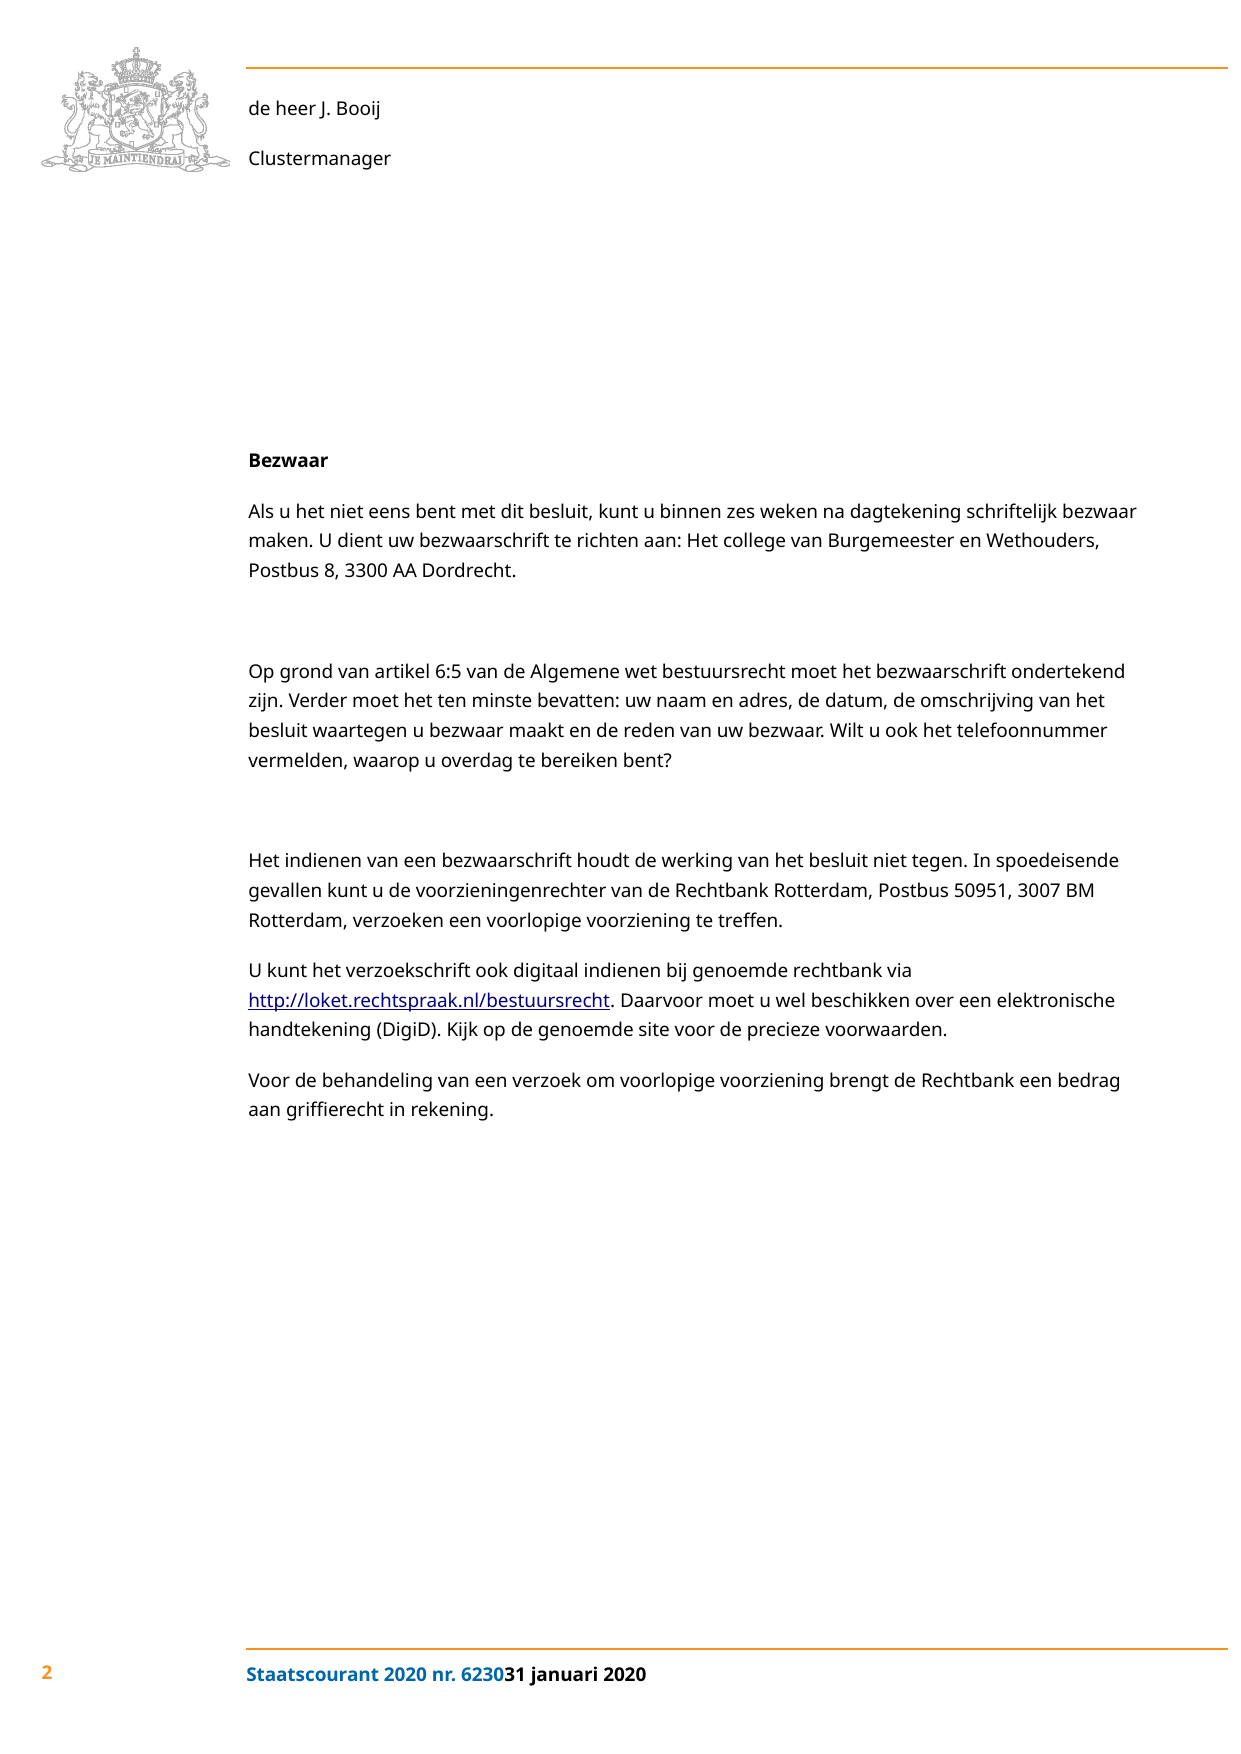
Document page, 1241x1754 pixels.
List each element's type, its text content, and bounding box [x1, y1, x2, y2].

text Clustermanager [248, 145, 1152, 171]
text Het indienen van een bezwaarschrift houdt de werking van het besluit niet tegen. In spoedeisende gevallen kunt u de voorzieningenrechter van de Rechtbank Rotterdam, Postbus 50951, 3007 BM Rotterdam, verzoeken een voorlopige voorziening te treffen. [248, 848, 1152, 933]
text Voor de behandeling van een verzoek om voorlopige voorziening brengt de Rechtbank een bedrag aan griffierecht in rekening. [248, 1067, 1152, 1122]
text Bezwaar [248, 448, 1152, 473]
text de heer J. Booij [248, 95, 1152, 121]
text U kunt het verzoekschrift ook digitaal indienen bij genoemde rechtbank via http://loket.rechtspraak.nl/bestuursrecht. Daarvoor moet u wel beschikken over een elektronische handtekening (DigiD). Kijk op de genoemde site voor de precieze voorwaarden. [248, 957, 1152, 1042]
text Op grond van artikel 6:5 van de Algemene wet bestuursrecht moet het bezwaarschrift ondertekend zijn. Verder moet het ten minste bevatten: uw naam en adres, de datum, de omschrijving van het besluit waartegen u bezwaar maakt en de reden van uw bezwaar. Wilt u ook het telefoonnummer vermelden, waarop u overdag te bereiken bent? [248, 658, 1152, 773]
picture [41, 47, 231, 172]
text Als u het niet eens bent met dit besluit, kunt u binnen zes weken na dagtekening schriftelijk bezwaar maken. U dient uw bezwaarschrift te richten aan: Het college van Burgemeester en Wethouders, Postbus 8, 3300 AA Dordrecht. [248, 498, 1152, 583]
